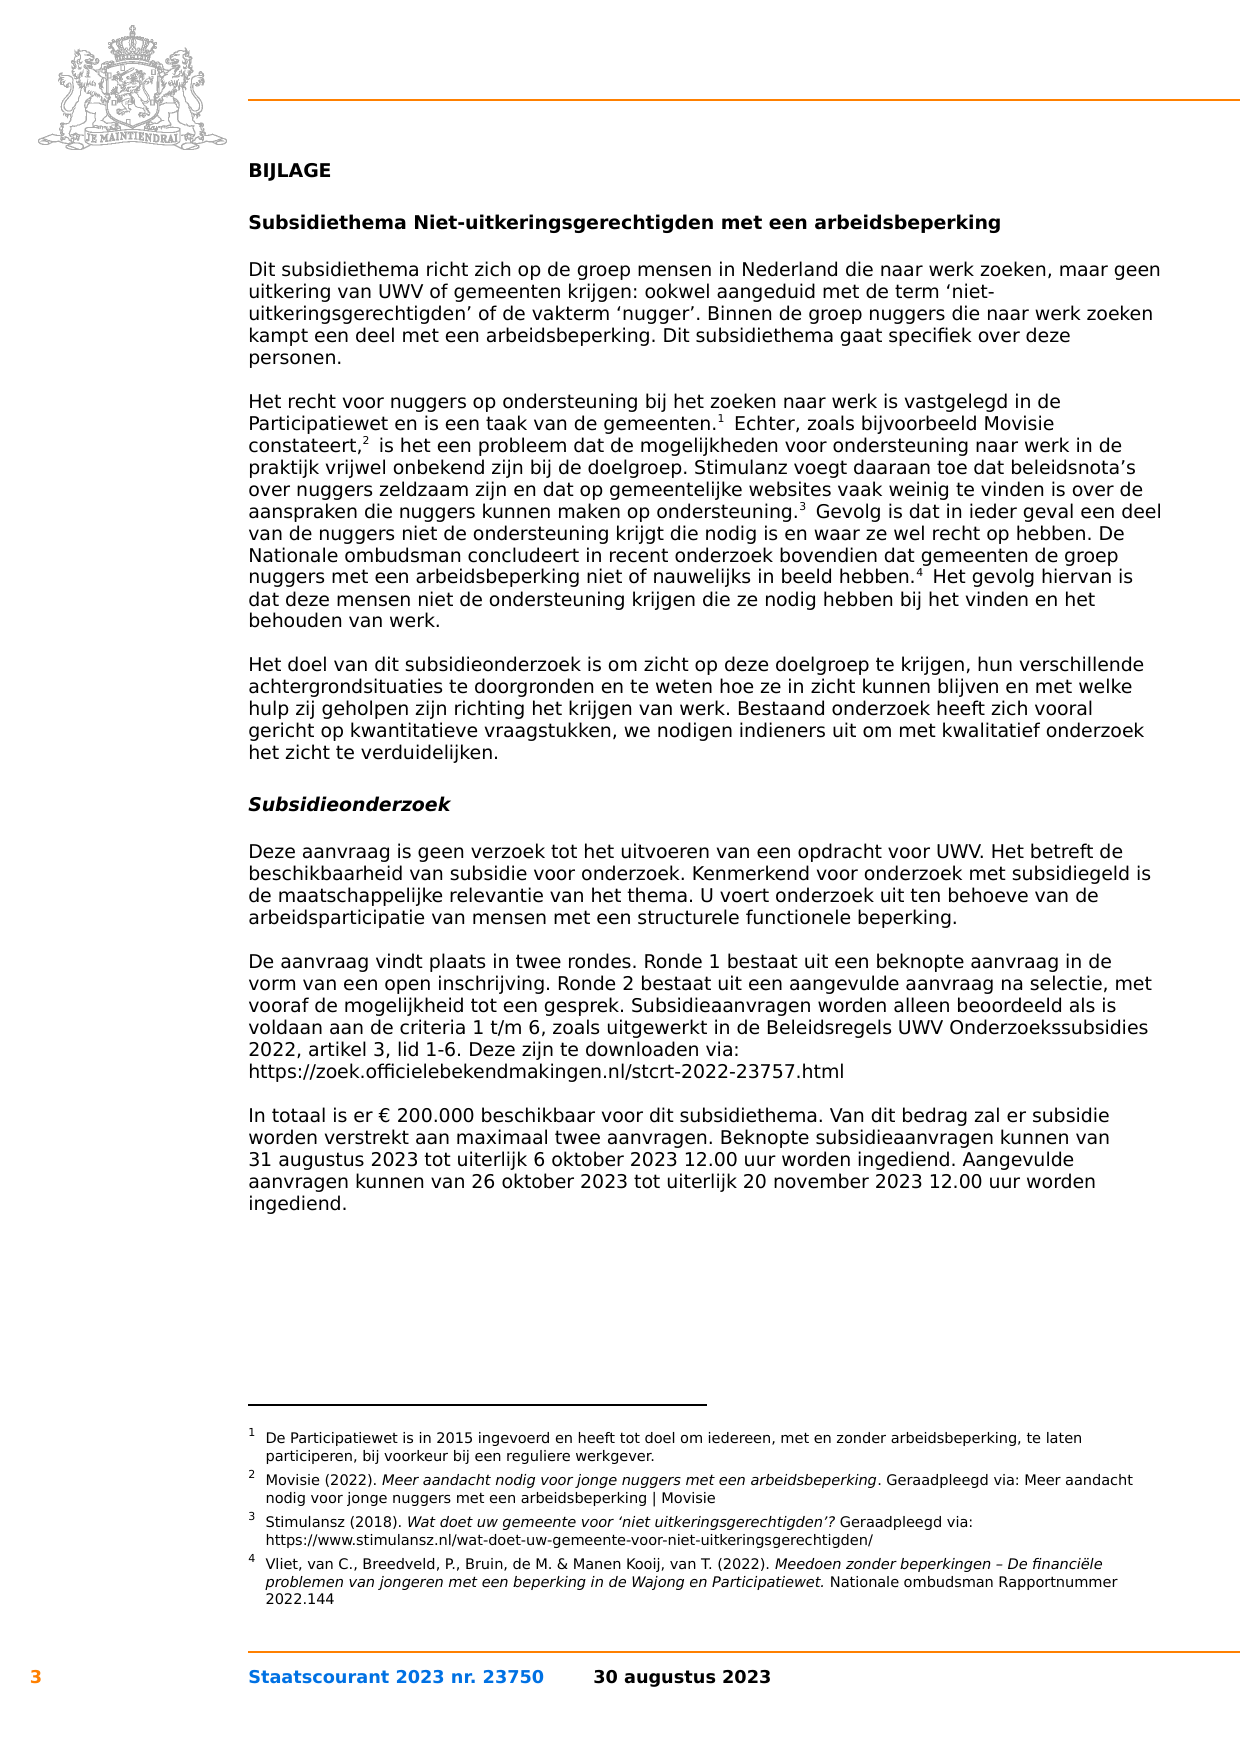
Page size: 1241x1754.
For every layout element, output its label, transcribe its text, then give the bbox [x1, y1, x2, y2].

text Het doel van dit subsidieonderzoek is om zicht op deze doelgroep te krijgen, hun verschillende achtergrondsituaties te doorgronden en te weten hoe ze in zicht kunnen blijven en met welke hulp zij geholpen zijn richting het krijgen van werk. Bestaand onderzoek heeft zich vooral gericht op kwantitatieve vraagstukken, we nodigen indieners uit om met kwalitatief onderzoek het zicht te verduidelijken. [248, 654, 1163, 764]
text Dit subsidiethema richt zich op de groep mensen in Nederland die naar werk zoeken, maar geen uitkering van UWV of gemeenten krijgen: ookwel aangeduid met de term ‘niet-uitkeringsgerechtigden’ of de vakterm ‘nugger’. Binnen de groep nuggers die naar werk zoeken kampt een deel met een arbeidsbeperking. Dit subsidiethema gaat specifiek over deze personen. [248, 259, 1163, 369]
text Movisie (2022). Meer aandacht nodig voor jonge nuggers met een arbeidsbeperking. Geraadpleegd via: Meer aandacht nodig voor jonge nuggers met een arbeidsbeperking | Movisie [248, 1468, 1163, 1507]
text Deze aanvraag is geen verzoek tot het uitvoeren van een opdracht voor UWV. Het betreft de beschikbaarheid van subsidie voor onderzoek. Kenmerkend voor onderzoek met subsidiegeld is de maatschappelijke relevantie van het thema. U voert onderzoek uit ten behoeve van de arbeidsparticipatie van mensen met een structurele functionele beperking. [248, 841, 1163, 929]
subtitle Subsidiethema Niet-uitkeringsgerechtigden met een arbeidsbeperking [248, 212, 1163, 234]
subtitle BIJLAGE [248, 160, 1163, 182]
subtitle Subsidieonderzoek [248, 794, 1163, 816]
text De aanvraag vindt plaats in twee rondes. Ronde 1 bestaat uit een beknopte aanvraag in de vorm van een open inschrijving. Ronde 2 bestaat uit een aangevulde aanvraag na selectie, met vooraf de mogelijkheid tot een gesprek. Subsidieaanvragen worden alleen beoordeeld als is voldaan aan de criteria 1 t/m 6, zoals uitgewerkt in de Beleidsregels UWV Onderzoekssubsidies 2022, artikel 3, lid 1-6. Deze zijn te downloaden via: https://zoek.officielebekendmakingen.nl/stcrt-2022-23757.html [248, 951, 1163, 1083]
picture [38, 25, 227, 150]
text Vliet, van C., Breedveld, P., Bruin, de M. & Manen Kooij, van T. (2022). Meedoen zonder beperkingen – De financiële problemen van jongeren met een beperking in de Wajong en Participatiewet. Nationale ombudsman Rapportnummer 2022.144 [248, 1552, 1163, 1608]
text De Participatiewet is in 2015 ingevoerd en heeft tot doel om iedereen, met en zonder arbeidsbeperking, te laten participeren, bij voorkeur bij een reguliere werkgever. [248, 1426, 1163, 1465]
text Stimulansz (2018). Wat doet uw gemeente voor ‘niet uitkeringsgerechtigden’? Geraadpleegd via: https://www.stimulansz.nl/wat-doet-uw-gemeente-voor-niet-uitkeringsgerechtigden/ [248, 1510, 1163, 1549]
text Het recht voor nuggers op ondersteuning bij het zoeken naar werk is vastgelegd in de Participatiewet en is een taak van de gemeenten. Echter, zoals bijvoorbeeld Movisie constateert, is het een probleem dat de mogelijkheden voor ondersteuning naar werk in de praktijk vrijwel onbekend zijn bij de doelgroep. Stimulanz voegt daaraan toe dat beleidsnota’s over nuggers zeldzaam zijn en dat op gemeentelijke websites vaak weinig te vinden is over de aanspraken die nuggers kunnen maken op ondersteuning. Gevolg is dat in ieder geval een deel van de nuggers niet de ondersteuning krijgt die nodig is en waar ze wel recht op hebben. De Nationale ombudsman concludeert in recent onderzoek bovendien dat gemeenten de groep nuggers met een arbeidsbeperking niet of nauwelijks in beeld hebben. Het gevolg hiervan is dat deze mensen niet de ondersteuning krijgen die ze nodig hebben bij het vinden en het behouden van werk. [248, 391, 1163, 632]
text In totaal is er € 200.000 beschikbaar voor dit subsidiethema. Van dit bedrag zal er subsidie worden verstrekt aan maximaal twee aanvragen. Beknopte subsidieaanvragen kunnen van 31 augustus 2023 tot uiterlijk 6 oktober 2023 12.00 uur worden ingediend. Aangevulde aanvragen kunnen van 26 oktober 2023 tot uiterlijk 20 november 2023 12.00 uur worden ingediend. [248, 1105, 1163, 1214]
